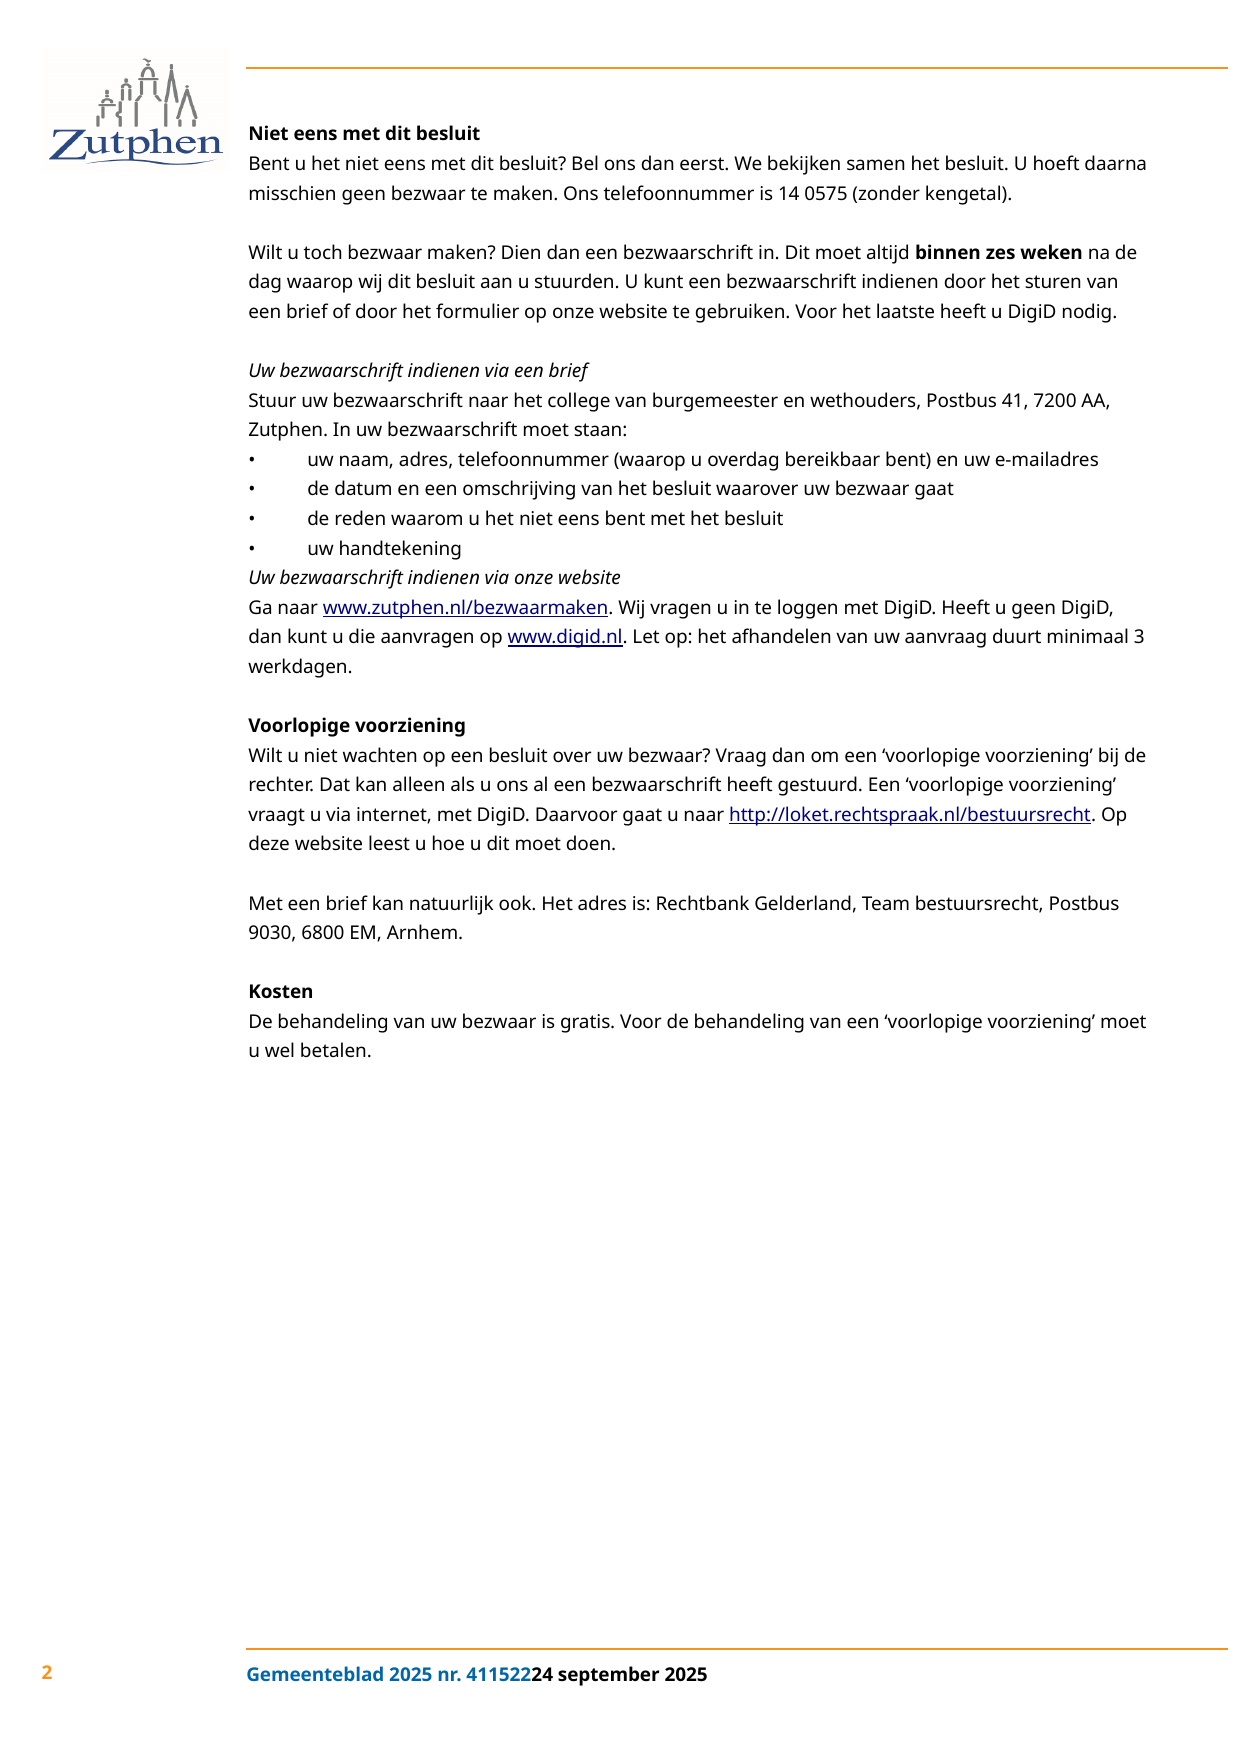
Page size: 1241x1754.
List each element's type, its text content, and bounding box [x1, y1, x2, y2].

text Wilt u niet wachten op een besluit over uw bezwaar? Vraag dan om een ‘voorlopige voorziening’ bij de rechter. Dat kan alleen als u ons al een bezwaarschrift heeft gestuurd. Een ‘voorlopige voorziening’ vraagt u via internet, met DigiD. Daarvoor gaat u naar http://loket.rechtspraak.nl/bestuursrecht. Op deze website leest u hoe u dit moet doen. [248, 742, 1152, 856]
text Ga naar www.zutphen.nl/bezwaarmaken. Wij vragen u in te loggen met DigiD. Heeft u geen DigiD, dan kunt u die aanvragen op www.digid.nl. Let op: het afhandelen van uw aanvraag duurt minimaal 3 werkdagen. [248, 594, 1152, 679]
text Bent u het niet eens met dit besluit? Bel ons dan eerst. We bekijken samen het besluit. U hoeft daarna misschien geen bezwaar te maken. Ons telefoonnummer is 14 0575 (zonder kengetal). [248, 150, 1152, 205]
text Voorlopige voorziening [248, 712, 1152, 738]
text Stuur uw bezwaarschrift naar het college van burgemeester en wethouders, Postbus 41, 7200 AA, Zutphen. In uw bezwaarschrift moet staan: [248, 387, 1152, 442]
list de reden waarom u het niet eens bent met het besluit [248, 505, 1152, 531]
text Kosten [248, 978, 1152, 1004]
text Uw bezwaarschrift indienen via onze website [248, 564, 1152, 590]
text De behandeling van uw bezwaar is gratis. Voor de behandeling van een ‘voorlopige voorziening’ moet u wel betalen. [248, 1008, 1152, 1063]
list uw naam, adres, telefoonnummer (waarop u overdag bereikbaar bent) en uw e-mailadres [248, 446, 1152, 472]
picture [41, 47, 231, 172]
text Met een brief kan natuurlijk ook. Het adres is: Rechtbank Gelderland, Team bestuursrecht, Postbus 9030, 6800 EM, Arnhem. [248, 890, 1152, 945]
text Niet eens met dit besluit [248, 121, 1152, 146]
list uw handtekening [248, 535, 1152, 560]
text Wilt u toch bezwaar maken? Dien dan een bezwaarschrift in. Dit moet altijd binnen zes weken na de dag waarop wij dit besluit aan u stuurden. U kunt een bezwaarschrift indienen door het sturen van een brief of door het formulier op onze website te gebruiken. Voor het laatste heeft u DigiD nodig. [248, 239, 1152, 324]
text Uw bezwaarschrift indienen via een brief [248, 357, 1152, 383]
list de datum en een omschrijving van het besluit waarover uw bezwaar gaat [248, 476, 1152, 501]
